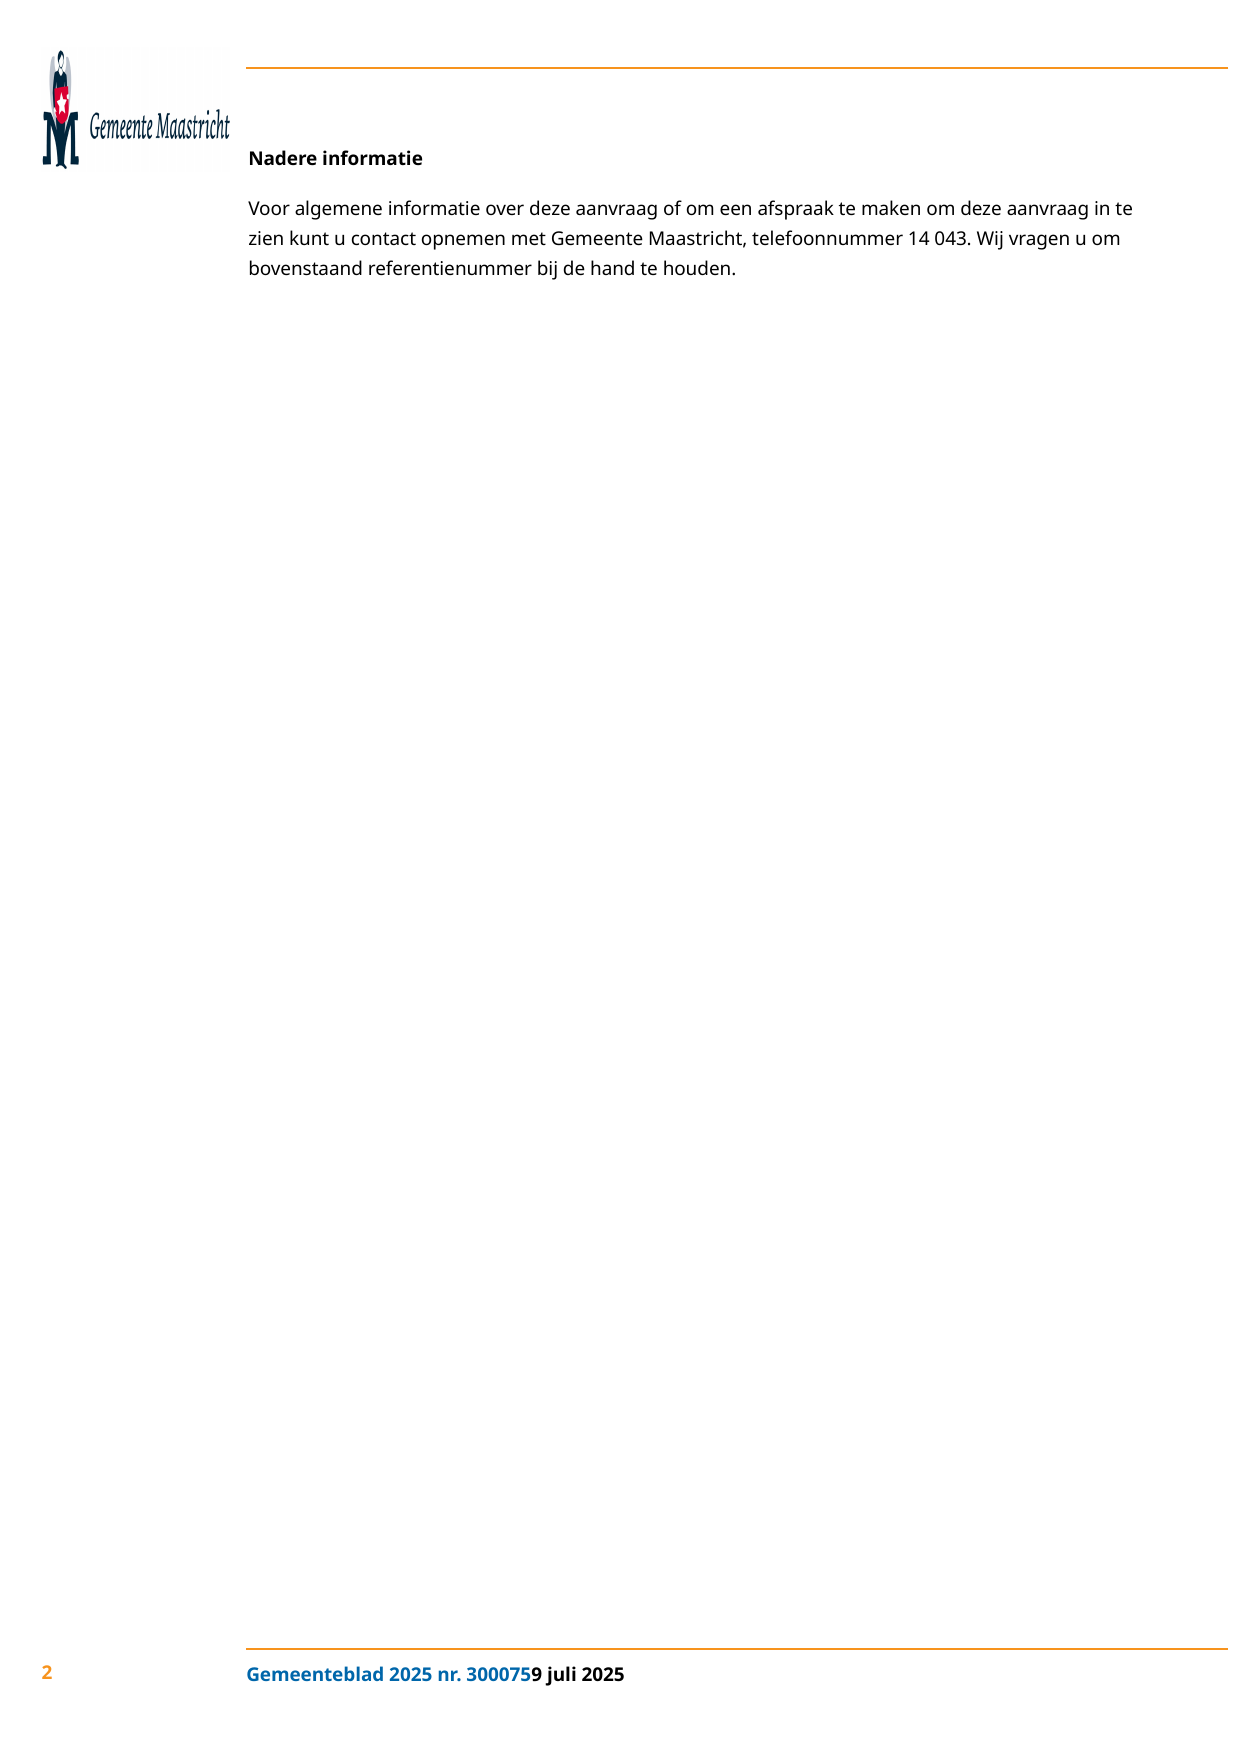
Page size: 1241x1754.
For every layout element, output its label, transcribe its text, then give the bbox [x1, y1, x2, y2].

text Nadere informatie [248, 145, 1152, 171]
text Voor algemene informatie over deze aanvraag of om een afspraak te maken om deze aanvraag in te zien kunt u contact opnemen met Gemeente Maastricht, telefoonnummer 14 043. Wij vragen u om bovenstaand referentienummer bij de hand te houden. [248, 196, 1152, 281]
picture [41, 47, 231, 172]
